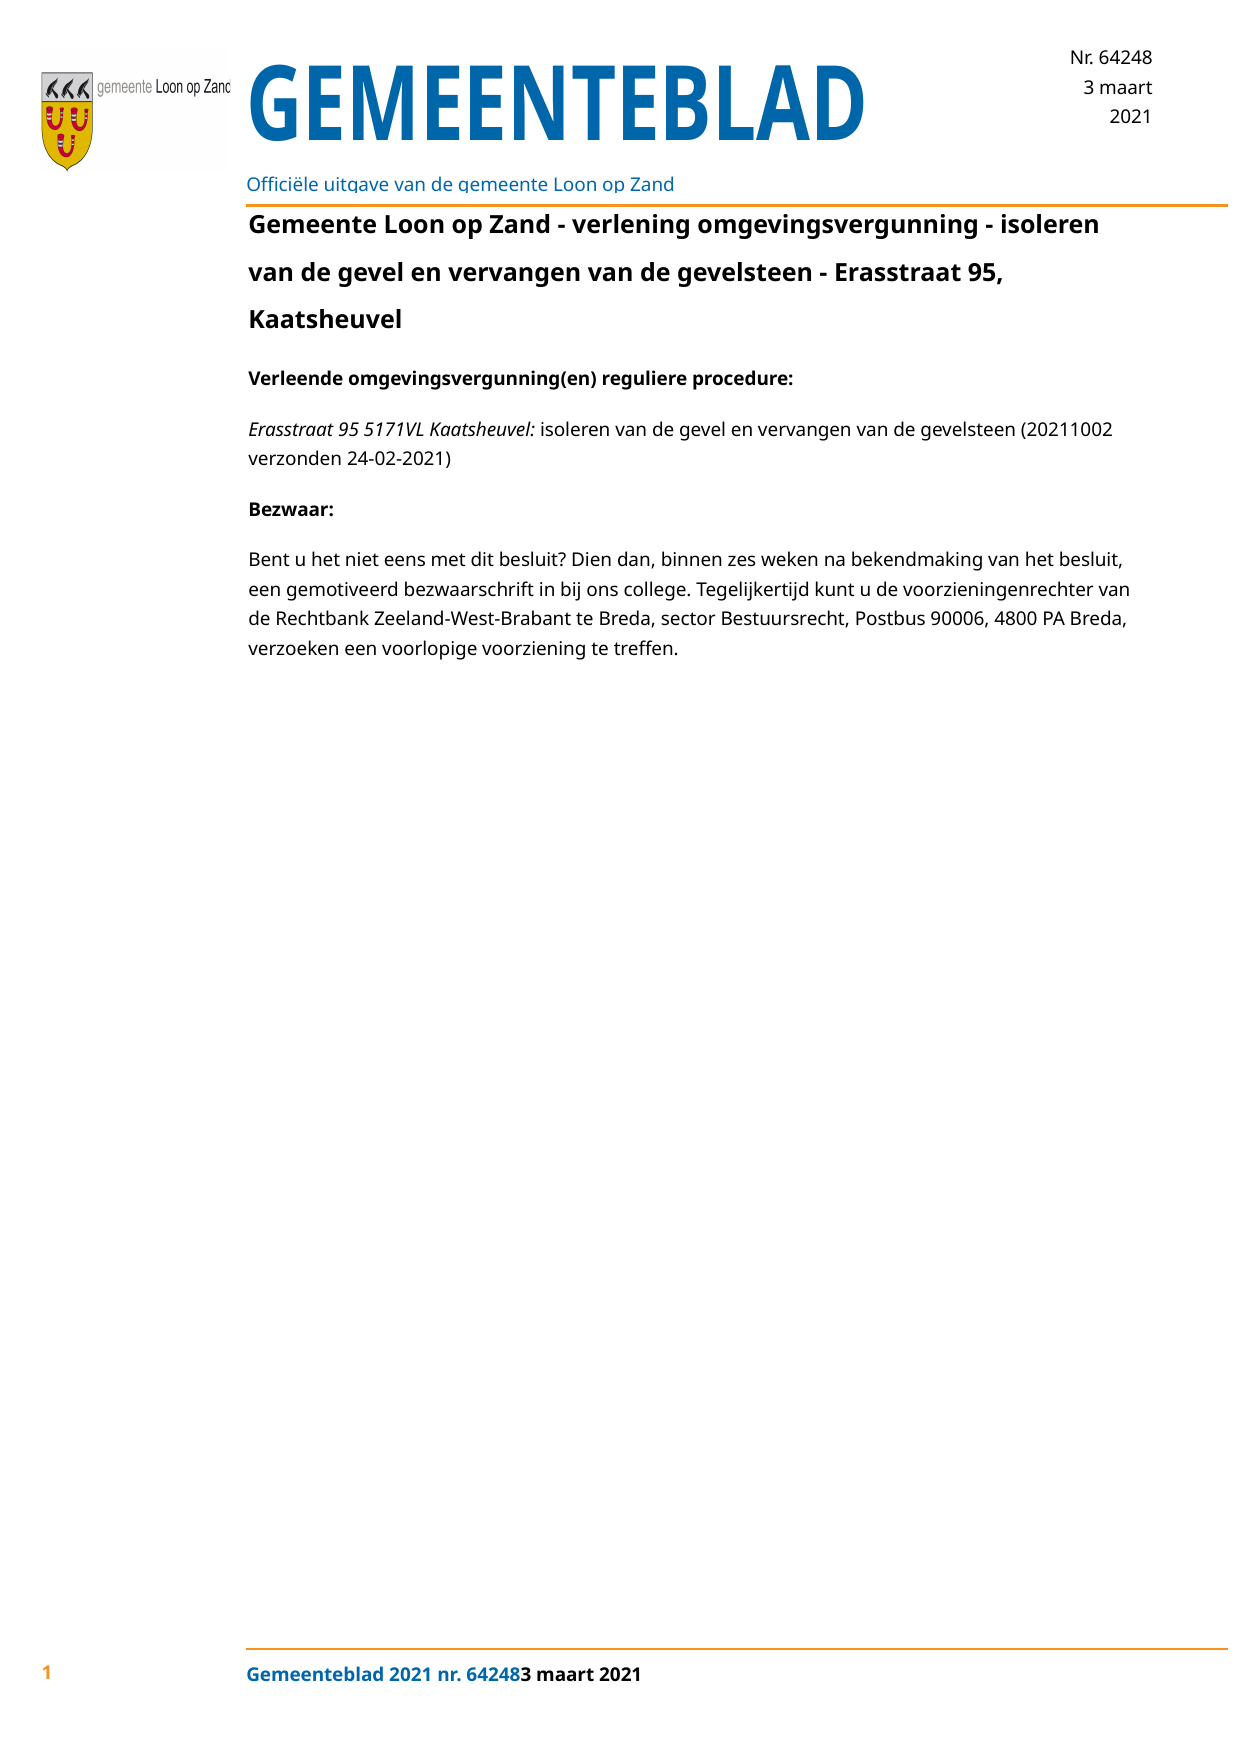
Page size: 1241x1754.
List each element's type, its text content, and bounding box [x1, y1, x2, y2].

text Bent u het niet eens met dit besluit? Dien dan, binnen zes weken na bekendmaking van het besluit, een gemotiveerd bezwaarschrift in bij ons college. Tegelijkertijd kunt u de voorzieningenrechter van de Rechtbank Zeeland-West-Brabant te Breda, sector Bestuursrecht, Postbus 90006, 4800 PA Breda, verzoeken een voorlopige voorziening te treffen. [248, 546, 1152, 661]
text Verleende omgevingsvergunning(en) reguliere procedure: [248, 366, 1152, 391]
text Bezwaar: [248, 496, 1152, 522]
text Erasstraat 95 5171VL Kaatsheuvel: isoleren van de gevel en vervangen van de gevelsteen (20211002 verzonden 24-02-2021) [248, 416, 1152, 471]
picture [41, 47, 231, 172]
text Gemeente Loon op Zand - verlening omgevingsvergunning - isoleren van de gevel en vervangen van de gevelsteen - Erasstraat 95, Kaatsheuvel [248, 207, 1152, 336]
